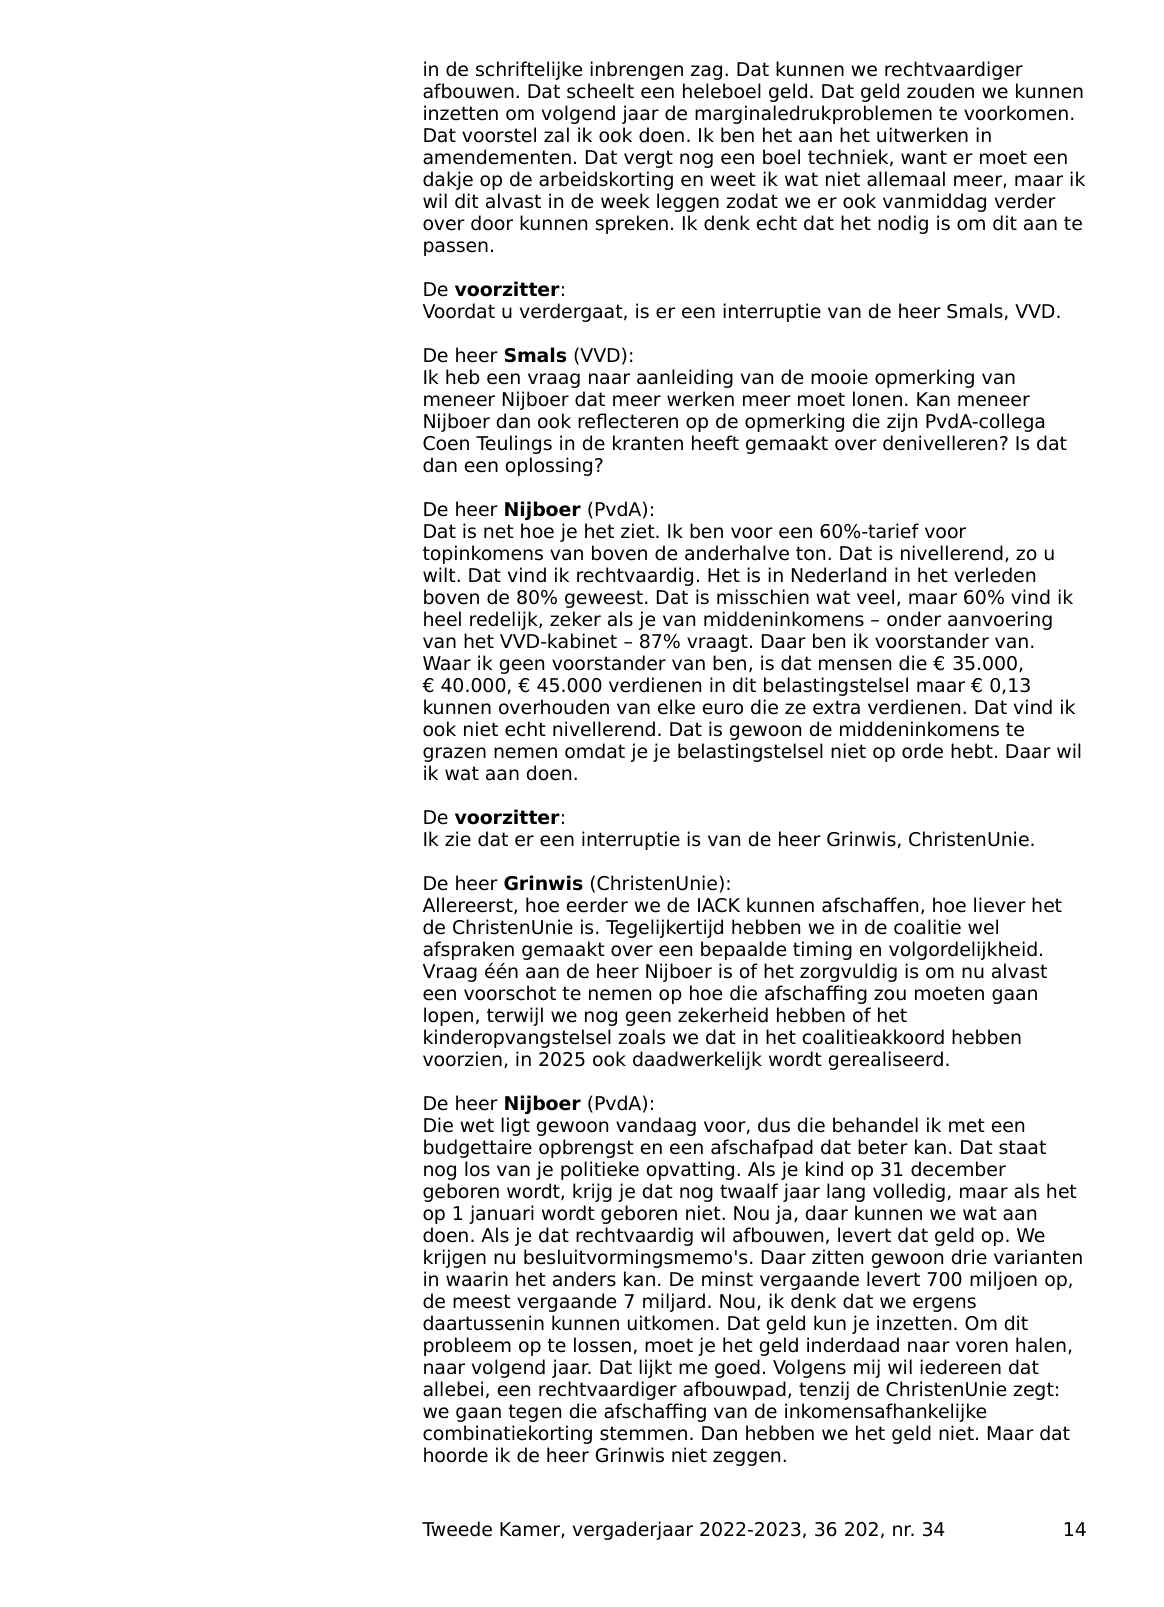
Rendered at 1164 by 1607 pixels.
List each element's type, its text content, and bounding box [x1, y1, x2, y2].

text De heer Grinwis (ChristenUnie): [422, 873, 1087, 895]
text De voorzitter: [422, 279, 1087, 301]
text Dat is net hoe je het ziet. Ik ben voor een 60%-tarief voor topinkomens van boven de anderhalve ton. Dat is nivellerend, zo u wilt. Dat vind ik rechtvaardig. Het is in Nederland in het verleden boven de 80% geweest. Dat is misschien wat veel, maar 60% vind ik heel redelijk, zeker als je van middeninkomens – onder aanvoering van het VVD-kabinet – 87% vraagt. Daar ben ik voorstander van. Waar ik geen voorstander van ben, is dat mensen die € 35.000, € 40.000, € 45.000 verdienen in dit belastingstelsel maar € 0,13 kunnen overhouden van elke euro die ze extra verdienen. Dat vind ik ook niet echt nivellerend. Dat is gewoon de middeninkomens te grazen nemen omdat je je belastingstelsel niet op orde hebt. Daar wil ik wat aan doen. [422, 521, 1087, 785]
text Ik heb een vraag naar aanleiding van de mooie opmerking van meneer Nijboer dat meer werken meer moet lonen. Kan meneer Nijboer dan ook reflecteren op de opmerking die zijn PvdA-collega Coen Teulings in de kranten heeft gemaakt over denivelleren? Is dat dan een oplossing? [422, 367, 1087, 477]
text De heer Smals (VVD): [422, 345, 1087, 367]
text Allereerst, hoe eerder we de IACK kunnen afschaffen, hoe liever het de ChristenUnie is. Tegelijkertijd hebben we in de coalitie wel afspraken gemaakt over een bepaalde timing en volgordelijkheid. Vraag één aan de heer Nijboer is of het zorgvuldig is om nu alvast een voorschot te nemen op hoe die afschaffing zou moeten gaan lopen, terwijl we nog geen zekerheid hebben of het kinderopvangstelsel zoals we dat in het coalitieakkoord hebben voorzien, in 2025 ook daadwerkelijk wordt gerealiseerd. [422, 895, 1087, 1071]
text De heer Nijboer (PvdA): [422, 1093, 1087, 1115]
text De voorzitter: [422, 807, 1087, 829]
text Die wet ligt gewoon vandaag voor, dus die behandel ik met een budgettaire opbrengst en een afschafpad dat beter kan. Dat staat nog los van je politieke opvatting. Als je kind op 31 december geboren wordt, krijg je dat nog twaalf jaar lang volledig, maar als het op 1 januari wordt geboren niet. Nou ja, daar kunnen we wat aan doen. Als je dat rechtvaardig wil afbouwen, levert dat geld op. We krijgen nu besluitvormingsmemo's. Daar zitten gewoon drie varianten in waarin het anders kan. De minst vergaande levert 700 miljoen op, de meest vergaande 7 miljard. Nou, ik denk dat we ergens daartussenin kunnen uitkomen. Dat geld kun je inzetten. Om dit probleem op te lossen, moet je het geld inderdaad naar voren halen, naar volgend jaar. Dat lijkt me goed. Volgens mij wil iedereen dat allebei, een rechtvaardiger afbouwpad, tenzij de ChristenUnie zegt: we gaan tegen die afschaffing van de inkomensafhankelijke combinatiekorting stemmen. Dan hebben we het geld niet. Maar dat hoorde ik de heer Grinwis niet zeggen. [422, 1115, 1087, 1467]
text De heer Nijboer (PvdA): [422, 499, 1087, 521]
text in de schriftelijke inbrengen zag. Dat kunnen we rechtvaardiger afbouwen. Dat scheelt een heleboel geld. Dat geld zouden we kunnen inzetten om volgend jaar de marginaledrukproblemen te voorkomen. Dat voorstel zal ik ook doen. Ik ben het aan het uitwerken in amendementen. Dat vergt nog een boel techniek, want er moet een dakje op de arbeidskorting en weet ik wat niet allemaal meer, maar ik wil dit alvast in de week leggen zodat we er ook vanmiddag verder over door kunnen spreken. Ik denk echt dat het nodig is om dit aan te passen. [422, 59, 1087, 257]
text Voordat u verdergaat, is er een interruptie van de heer Smals, VVD. [422, 301, 1087, 323]
text Ik zie dat er een interruptie is van de heer Grinwis, ChristenUnie. [422, 829, 1087, 851]
